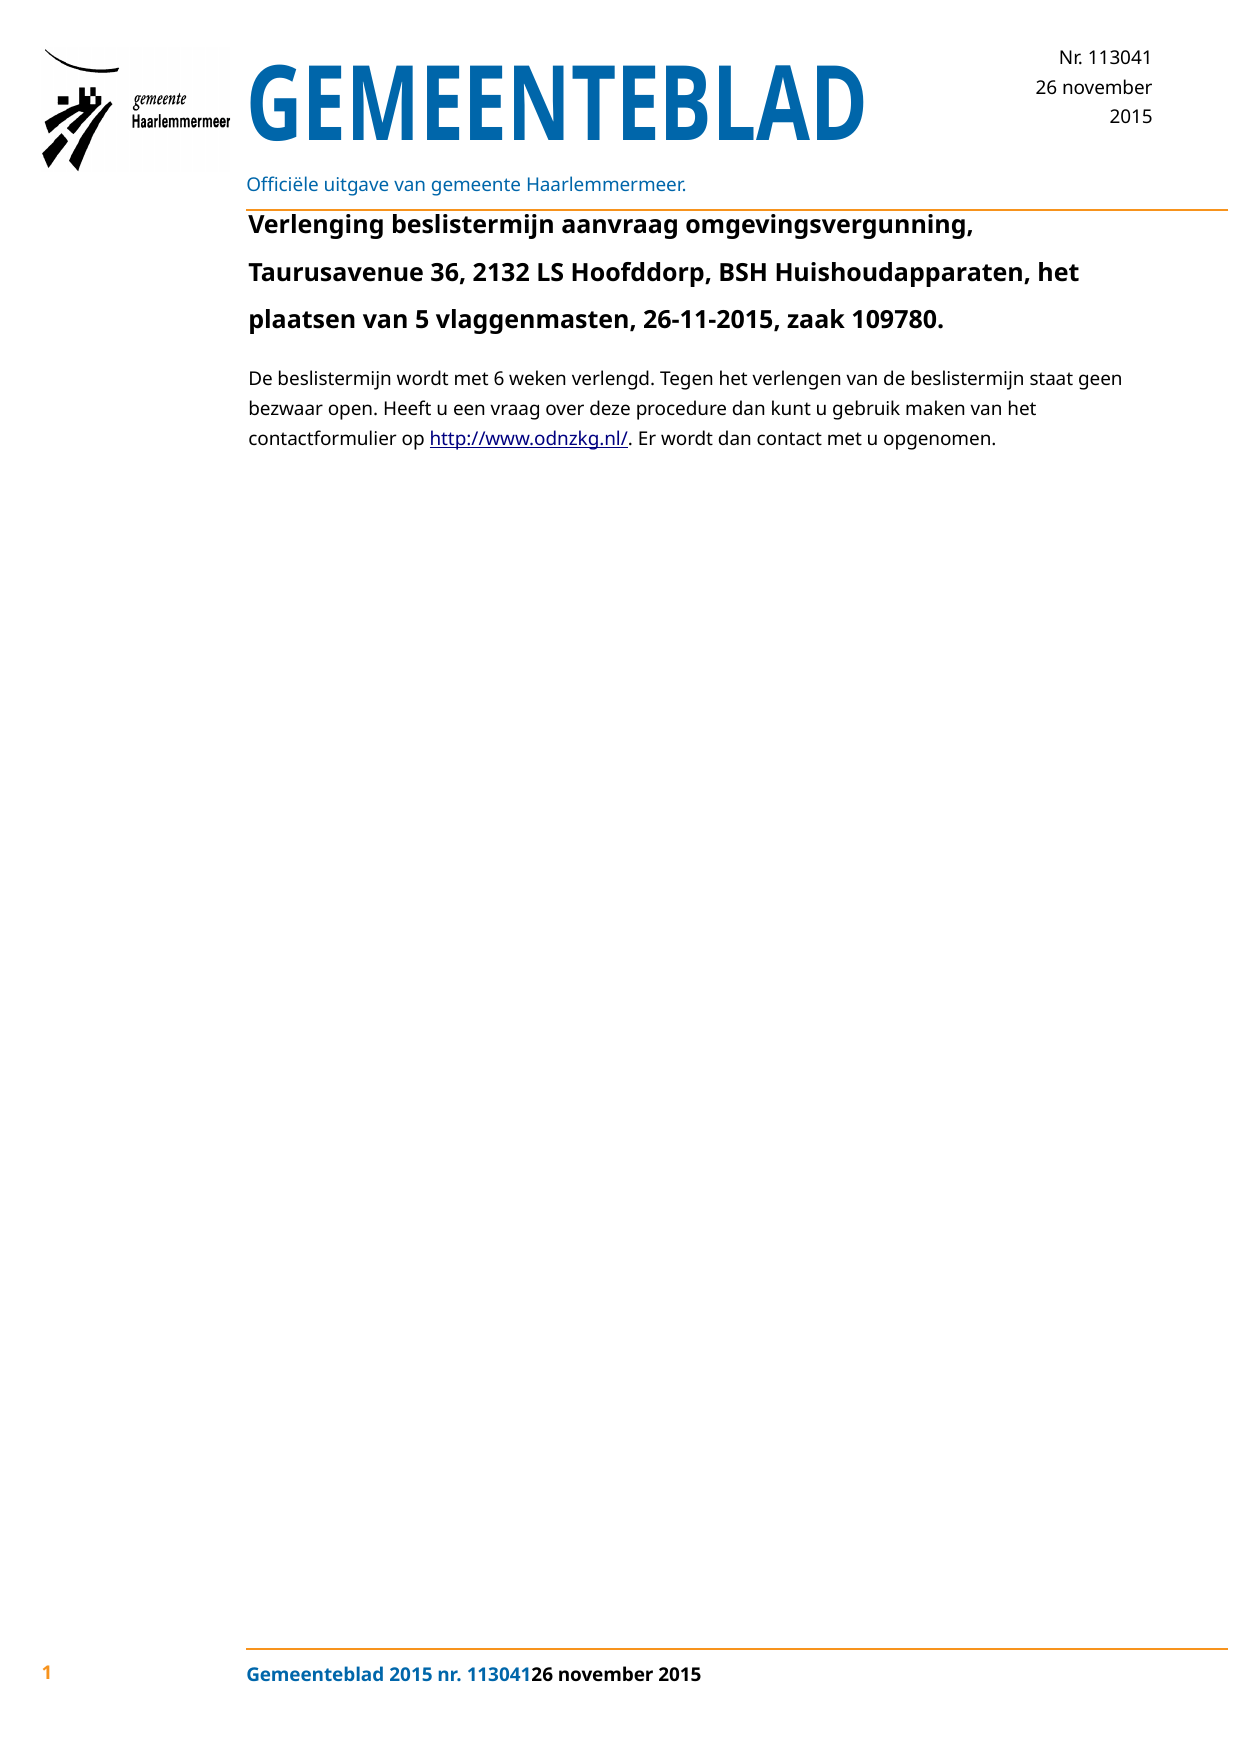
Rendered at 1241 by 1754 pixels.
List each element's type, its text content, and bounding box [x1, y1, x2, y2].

text Verlenging beslistermijn aanvraag omgevingsvergunning, Taurusavenue 36, 2132 LS Hoofddorp, BSH Huishoudapparaten, het plaatsen van 5 vlaggenmasten, 26-11-2015, zaak 109780. [248, 211, 1152, 336]
text De beslistermijn wordt met 6 weken verlengd. Tegen het verlengen van de beslistermijn staat geen bezwaar open. Heeft u een vraag over deze procedure dan kunt u gebruik maken van het contactformulier op http://www.odnzkg.nl/. Er wordt dan contact met u opgenomen. [248, 366, 1152, 450]
picture [41, 47, 231, 172]
